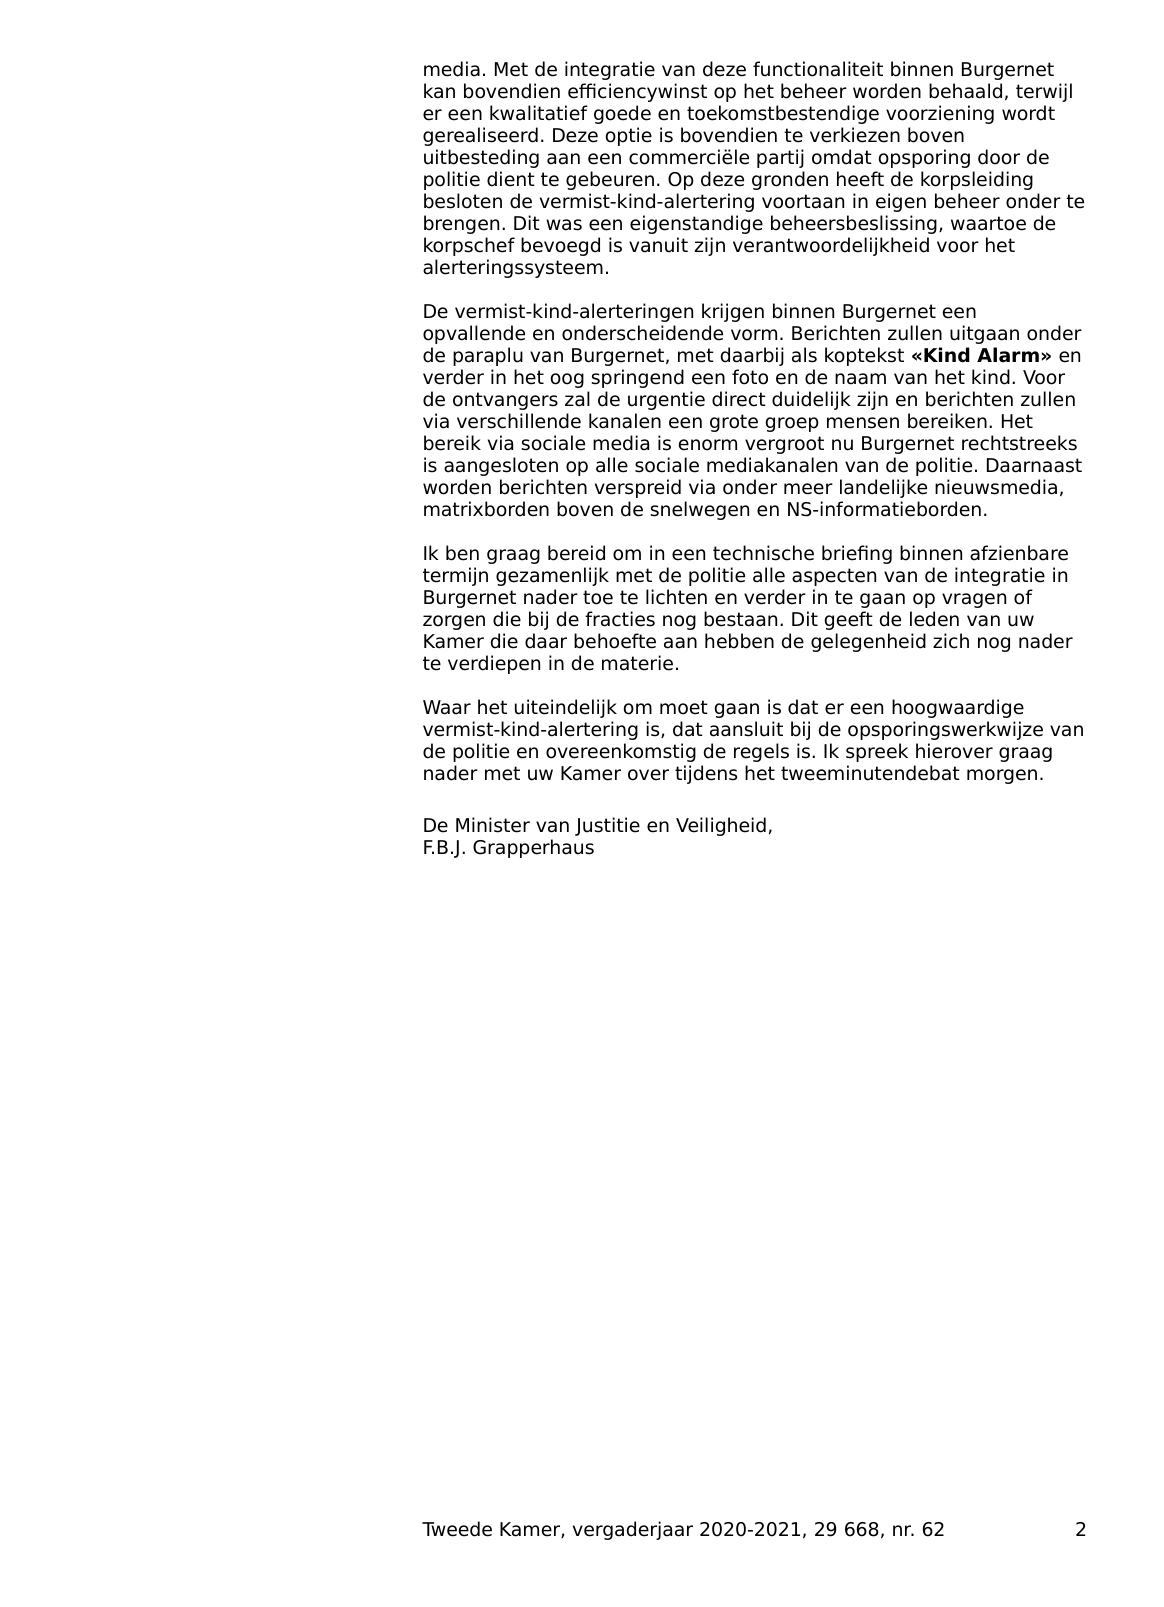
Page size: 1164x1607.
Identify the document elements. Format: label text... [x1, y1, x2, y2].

text Waar het uiteindelijk om moet gaan is dat er een hoogwaardige vermist-kind-alertering is, dat aansluit bij de opsporingswerkwijze van de politie en overeenkomstig de regels is. Ik spreek hierover graag nader met uw Kamer over tijdens het tweeminutendebat morgen. [422, 697, 1087, 785]
text De Minister van Justitie en Veiligheid, F.B.J. Grapperhaus [422, 815, 1087, 859]
text Ik ben graag bereid om in een technische briefing binnen afzienbare termijn gezamenlijk met de politie alle aspecten van de integratie in Burgernet nader toe te lichten en verder in te gaan op vragen of zorgen die bij de fracties nog bestaan. Dit geeft de leden van uw Kamer die daar behoefte aan hebben de gelegenheid zich nog nader te verdiepen in de materie. [422, 543, 1087, 675]
text De vermist-kind-alerteringen krijgen binnen Burgernet een opvallende en onderscheidende vorm. Berichten zullen uitgaan onder de paraplu van Burgernet, met daarbij als koptekst «Kind Alarm» en verder in het oog springend een foto en de naam van het kind. Voor de ontvangers zal de urgentie direct duidelijk zijn en berichten zullen via verschillende kanalen een grote groep mensen bereiken. Het bereik via sociale media is enorm vergroot nu Burgernet rechtstreeks is aangesloten op alle sociale mediakanalen van de politie. Daarnaast worden berichten verspreid via onder meer landelijke nieuwsmedia, matrixborden boven de snelwegen en NS-informatieborden. [422, 301, 1087, 521]
text media. Met de integratie van deze functionaliteit binnen Burgernet kan bovendien efficiencywinst op het beheer worden behaald, terwijl er een kwalitatief goede en toekomstbestendige voorziening wordt gerealiseerd. Deze optie is bovendien te verkiezen boven uitbesteding aan een commerciële partij omdat opsporing door de politie dient te gebeuren. Op deze gronden heeft de korpsleiding besloten de vermist-kind-alertering voortaan in eigen beheer onder te brengen. Dit was een eigenstandige beheersbeslissing, waartoe de korpschef bevoegd is vanuit zijn verantwoordelijkheid voor het alerteringssysteem. [422, 59, 1087, 279]
